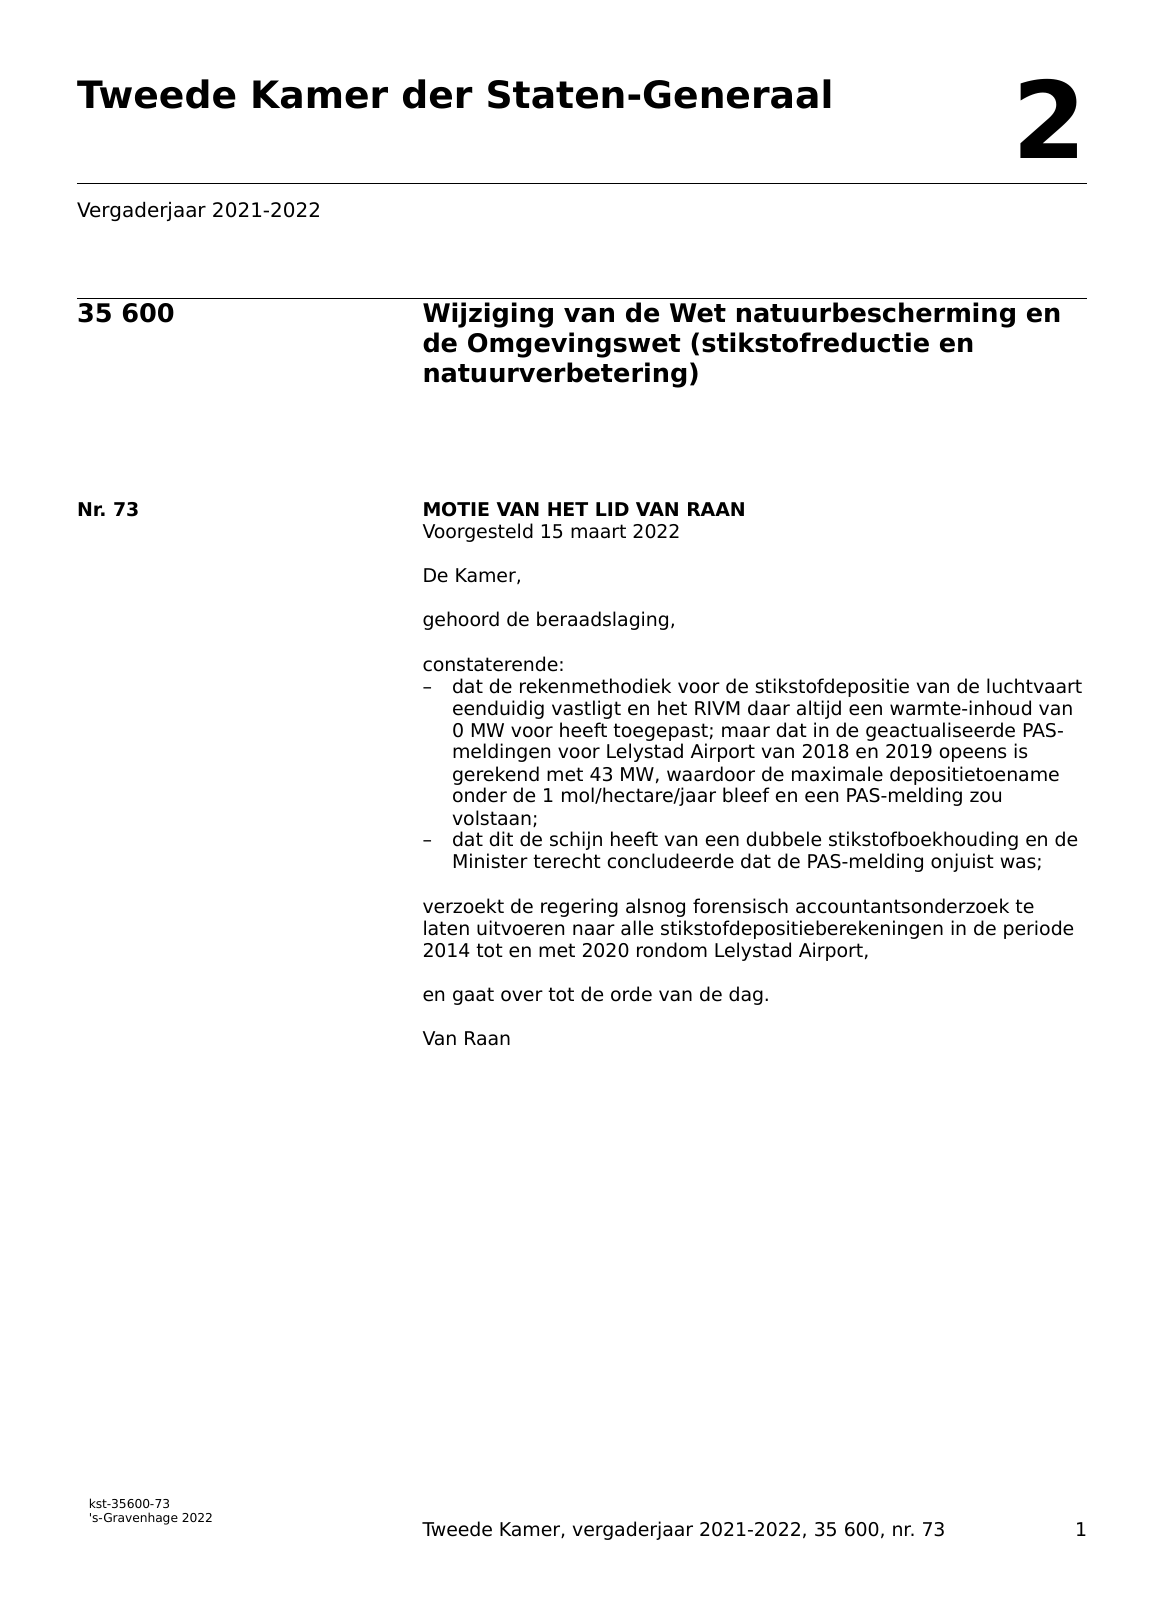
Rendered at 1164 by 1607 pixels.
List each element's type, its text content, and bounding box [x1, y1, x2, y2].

text kst-35600-73 [88, 1497, 323, 1511]
table_header Tweede Kamer der Staten-Generaal [77, 59, 886, 183]
table_header 2 [886, 59, 1087, 183]
subtitle Nr. 73 MOTIE VAN HET LID VAN RAAN [77, 499, 1087, 521]
text constaterende: [422, 653, 1087, 676]
text gehoord de beraadslaging, [422, 609, 1087, 631]
text en gaat over tot de orde van de dag. [422, 984, 1087, 1006]
table_cell Vergaderjaar 2021-2022 [77, 184, 1087, 298]
text Voorgesteld 15 maart 2022 [422, 521, 1087, 543]
text Van Raan [422, 1028, 1087, 1050]
text – dat de rekenmethodiek voor de stikstofdepositie van de luchtvaart eenduidig vastligt en het RIVM daar altijd een warmte-inhoud van 0 MW voor heeft toegepast; maar dat in de geactualiseerde PAS-meldingen voor Lelystad Airport van 2018 en 2019 opeens is gerekend met 43 MW, waardoor de maximale depositietoename onder de 1 mol/hectare/jaar bleef en een PAS-melding zou volstaan; [422, 676, 1087, 829]
text – dat dit de schijn heeft van een dubbele stikstofboekhouding en de Minister terecht concludeerde dat de PAS-melding onjuist was; [422, 829, 1087, 873]
text 's-Gravenhage 2022 [88, 1511, 323, 1525]
text verzoekt de regering alsnog forensisch accountantsonderzoek te laten uitvoeren naar alle stikstofdepositieberekeningen in de periode 2014 tot en met 2020 rondom Lelystad Airport, [422, 896, 1087, 961]
subtitle 35 600 Wijziging van de Wet natuurbescherming en de Omgevingswet (stikstofreductie en natuurverbetering) [77, 299, 1087, 388]
text De Kamer, [422, 565, 1087, 587]
